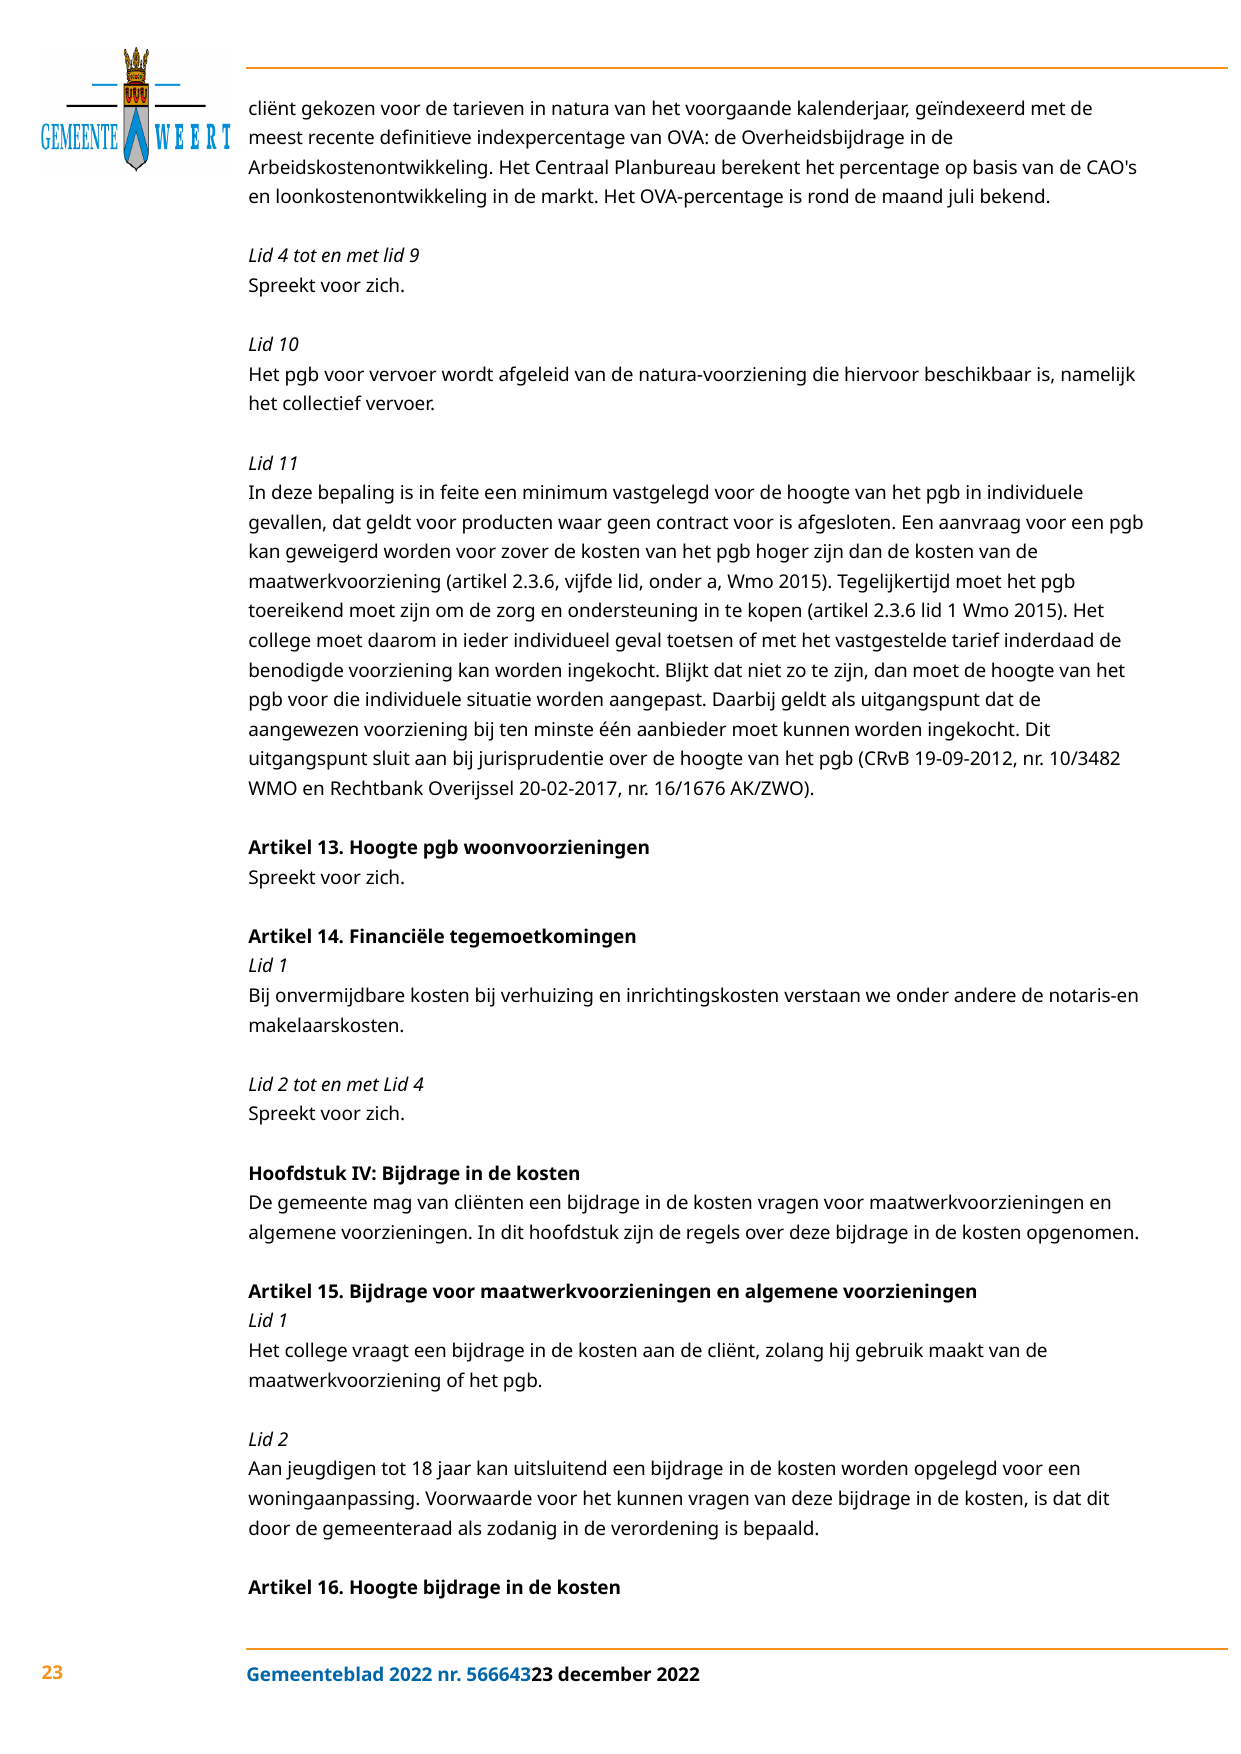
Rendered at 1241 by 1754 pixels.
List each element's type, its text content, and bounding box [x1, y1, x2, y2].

picture [41, 47, 231, 172]
text Lid 1 [248, 1308, 1152, 1333]
text Artikel 13. Hoogte pgb woonvoorzieningen [248, 834, 1152, 860]
text Het college vraagt een bijdrage in de kosten aan de cliënt, zolang hij gebruik maakt van de maatwerkvoorziening of het pgb. [248, 1337, 1152, 1393]
text Artikel 16. Hoogte bijdrage in de kosten [248, 1574, 1152, 1600]
text Bij onvermijdbare kosten bij verhuizing en inrichtingskosten verstaan we onder andere de notaris-en makelaarskosten. [248, 982, 1152, 1038]
text Het pgb voor vervoer wordt afgeleid van de natura-voorziening die hiervoor beschikbaar is, namelijk het collectief vervoer. [248, 361, 1152, 416]
text Artikel 15. Bijdrage voor maatwerkvoorzieningen en algemene voorzieningen [248, 1278, 1152, 1304]
text De gemeente mag van cliënten een bijdrage in de kosten vragen voor maatwerkvoorzieningen en algemene voorzieningen. In dit hoofdstuk zijn de regels over deze bijdrage in de kosten opgenomen. [248, 1189, 1152, 1245]
text Hoofdstuk IV: Bijdrage in de kosten [248, 1160, 1152, 1186]
text Spreekt voor zich. [248, 272, 1152, 298]
text Lid 2 [248, 1426, 1152, 1452]
text Lid 4 tot en met lid 9 [248, 243, 1152, 268]
text Aan jeugdigen tot 18 jaar kan uitsluitend een bijdrage in de kosten worden opgelegd voor een woningaanpassing. Voorwaarde voor het kunnen vragen van deze bijdrage in de kosten, is dat dit door de gemeenteraad als zodanig in de verordening is bepaald. [248, 1456, 1152, 1541]
text Spreekt voor zich. [248, 1101, 1152, 1126]
text Lid 2 tot en met Lid 4 [248, 1071, 1152, 1097]
text Lid 11 [248, 450, 1152, 476]
text Spreekt voor zich. [248, 864, 1152, 890]
text cliënt gekozen voor de tarieven in natura van het voorgaande kalenderjaar, geïndexeerd met de meest recente definitieve indexpercentage van OVA: de Overheidsbijdrage in de Arbeidskostenontwikkeling. Het Centraal Planbureau berekent het percentage op basis van de CAO's en loonkostenontwikkeling in de markt. Het OVA-percentage is rond de maand juli bekend. [248, 95, 1152, 209]
text Lid 10 [248, 331, 1152, 357]
text Lid 1 [248, 953, 1152, 978]
text In deze bepaling is in feite een minimum vastgelegd voor de hoogte van het pgb in individuele gevallen, dat geldt voor producten waar geen contract voor is afgesloten. Een aanvraag voor een pgb kan geweigerd worden voor zover de kosten van het pgb hoger zijn dan de kosten van de maatwerkvoorziening (artikel 2.3.6, vijfde lid, onder a, Wmo 2015). Tegelijkertijd moet het pgb toereikend moet zijn om de zorg en ondersteuning in te kopen (artikel 2.3.6 lid 1 Wmo 2015). Het college moet daarom in ieder individueel geval toetsen of met het vastgestelde tarief inderdaad de benodigde voorziening kan worden ingekocht. Blijkt dat niet zo te zijn, dan moet de hoogte van het pgb voor die individuele situatie worden aangepast. Daarbij geldt als uitgangspunt dat de aangewezen voorziening bij ten minste één aanbieder moet kunnen worden ingekocht. Dit uitgangspunt sluit aan bij jurisprudentie over de hoogte van het pgb (CRvB 19-09-2012, nr. 10/3482 WMO en Rechtbank Overijssel 20-02-2017, nr. 16/1676 AK/ZWO). [248, 479, 1152, 801]
text Artikel 14. Financiële tegemoetkomingen [248, 923, 1152, 949]
